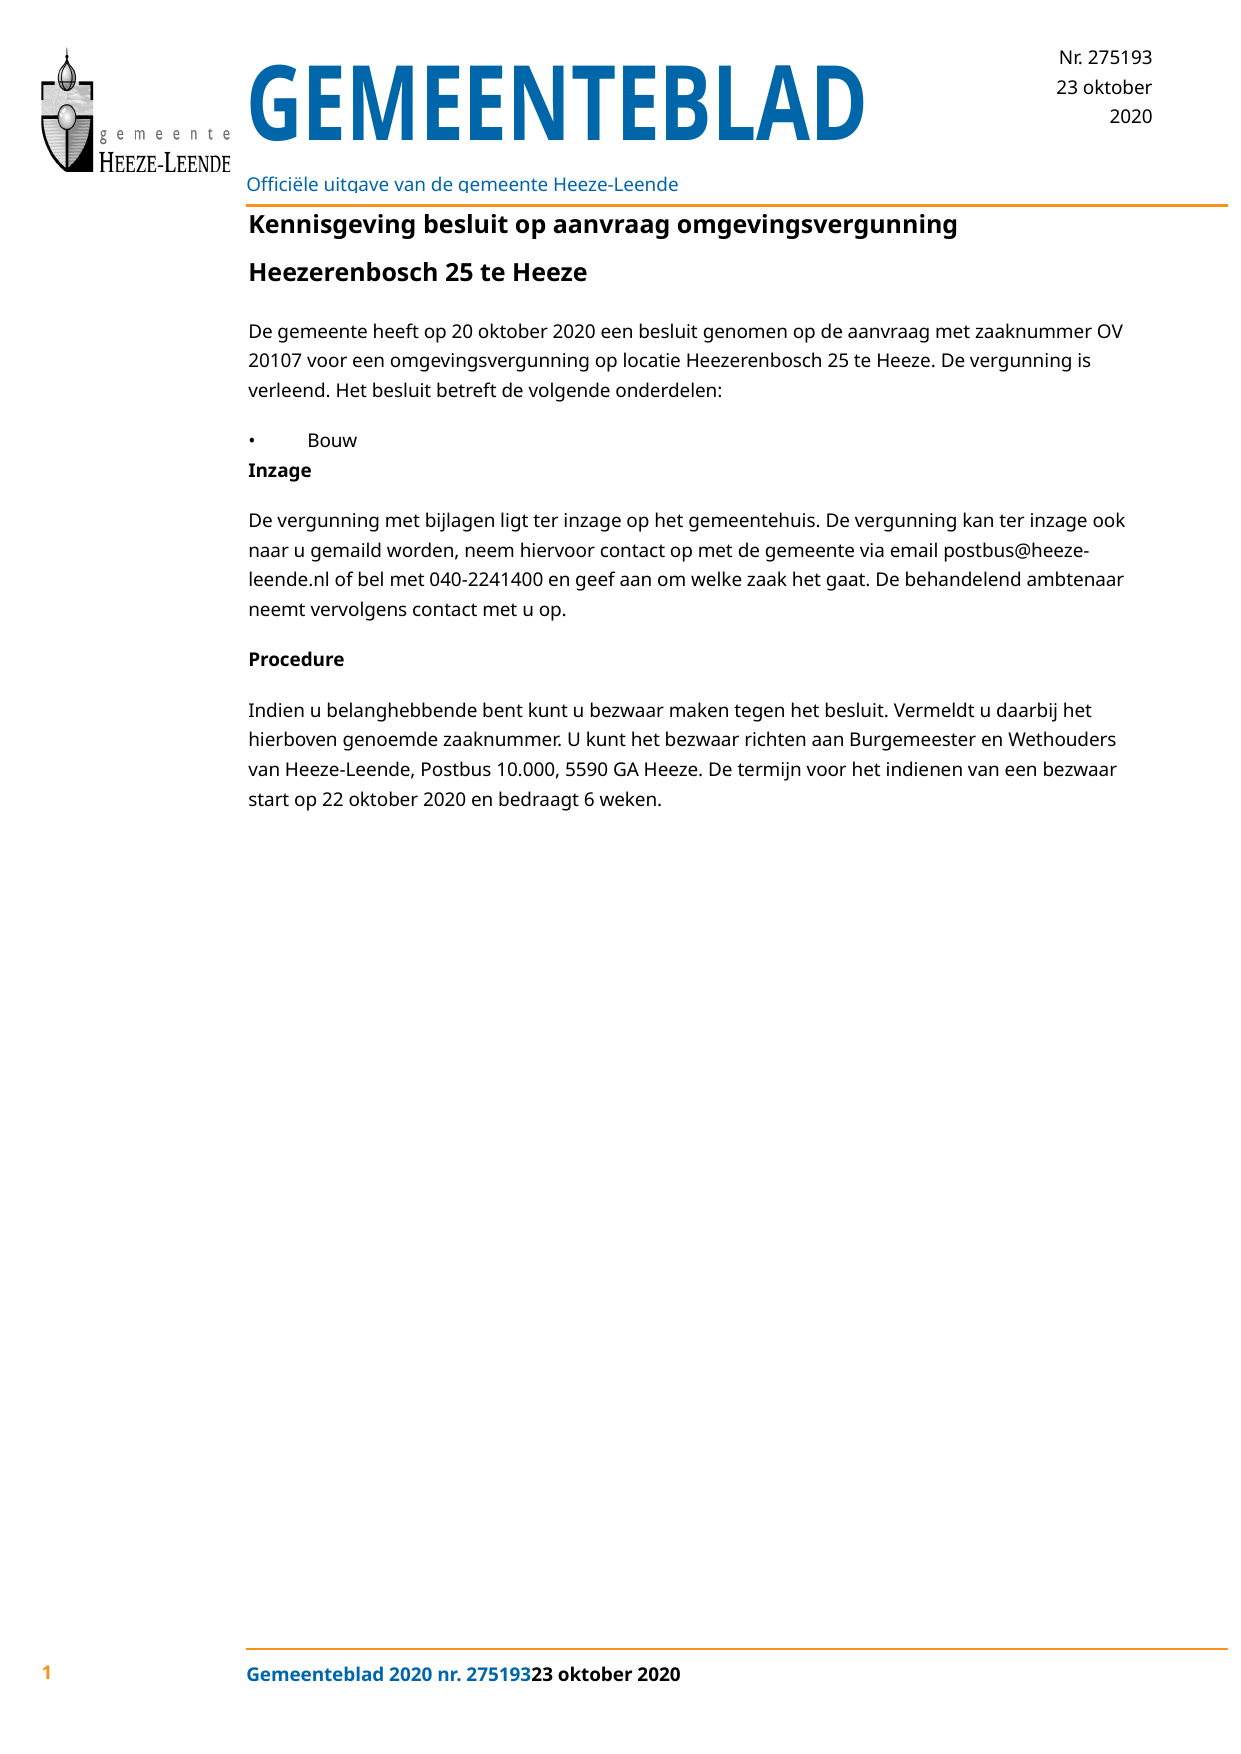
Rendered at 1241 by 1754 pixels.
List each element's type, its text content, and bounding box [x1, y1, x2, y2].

picture [41, 47, 231, 172]
list Bouw [248, 427, 1152, 453]
text De gemeente heeft op 20 oktober 2020 een besluit genomen op de aanvraag met zaaknummer OV 20107 voor een omgevingsvergunning op locatie Heezerenbosch 25 te Heeze. De vergunning is verleend. Het besluit betreft de volgende onderdelen: [248, 318, 1152, 403]
text De vergunning met bijlagen ligt ter inzage op het gemeentehuis. De vergunning kan ter inzage ook naar u gemaild worden, neem hiervoor contact op met de gemeente via email postbus@heeze-leende.nl of bel met 040-2241400 en geef aan om welke zaak het gaat. De behandelend ambtenaar neemt vervolgens contact met u op. [248, 507, 1152, 622]
text Procedure [248, 647, 1152, 672]
text Indien u belanghebbende bent kunt u bezwaar maken tegen het besluit. Vermeldt u daarbij het hierboven genoemde zaaknummer. U kunt het bezwaar richten aan Burgemeester en Wethouders van Heeze-Leende, Postbus 10.000, 5590 GA Heeze. De termijn voor het indienen van een bezwaar start op 22 oktober 2020 en bedraagt 6 weken. [248, 697, 1152, 812]
text Inzage [248, 457, 1152, 483]
text Kennisgeving besluit op aanvraag omgevingsvergunning Heezerenbosch 25 te Heeze [248, 207, 1152, 288]
